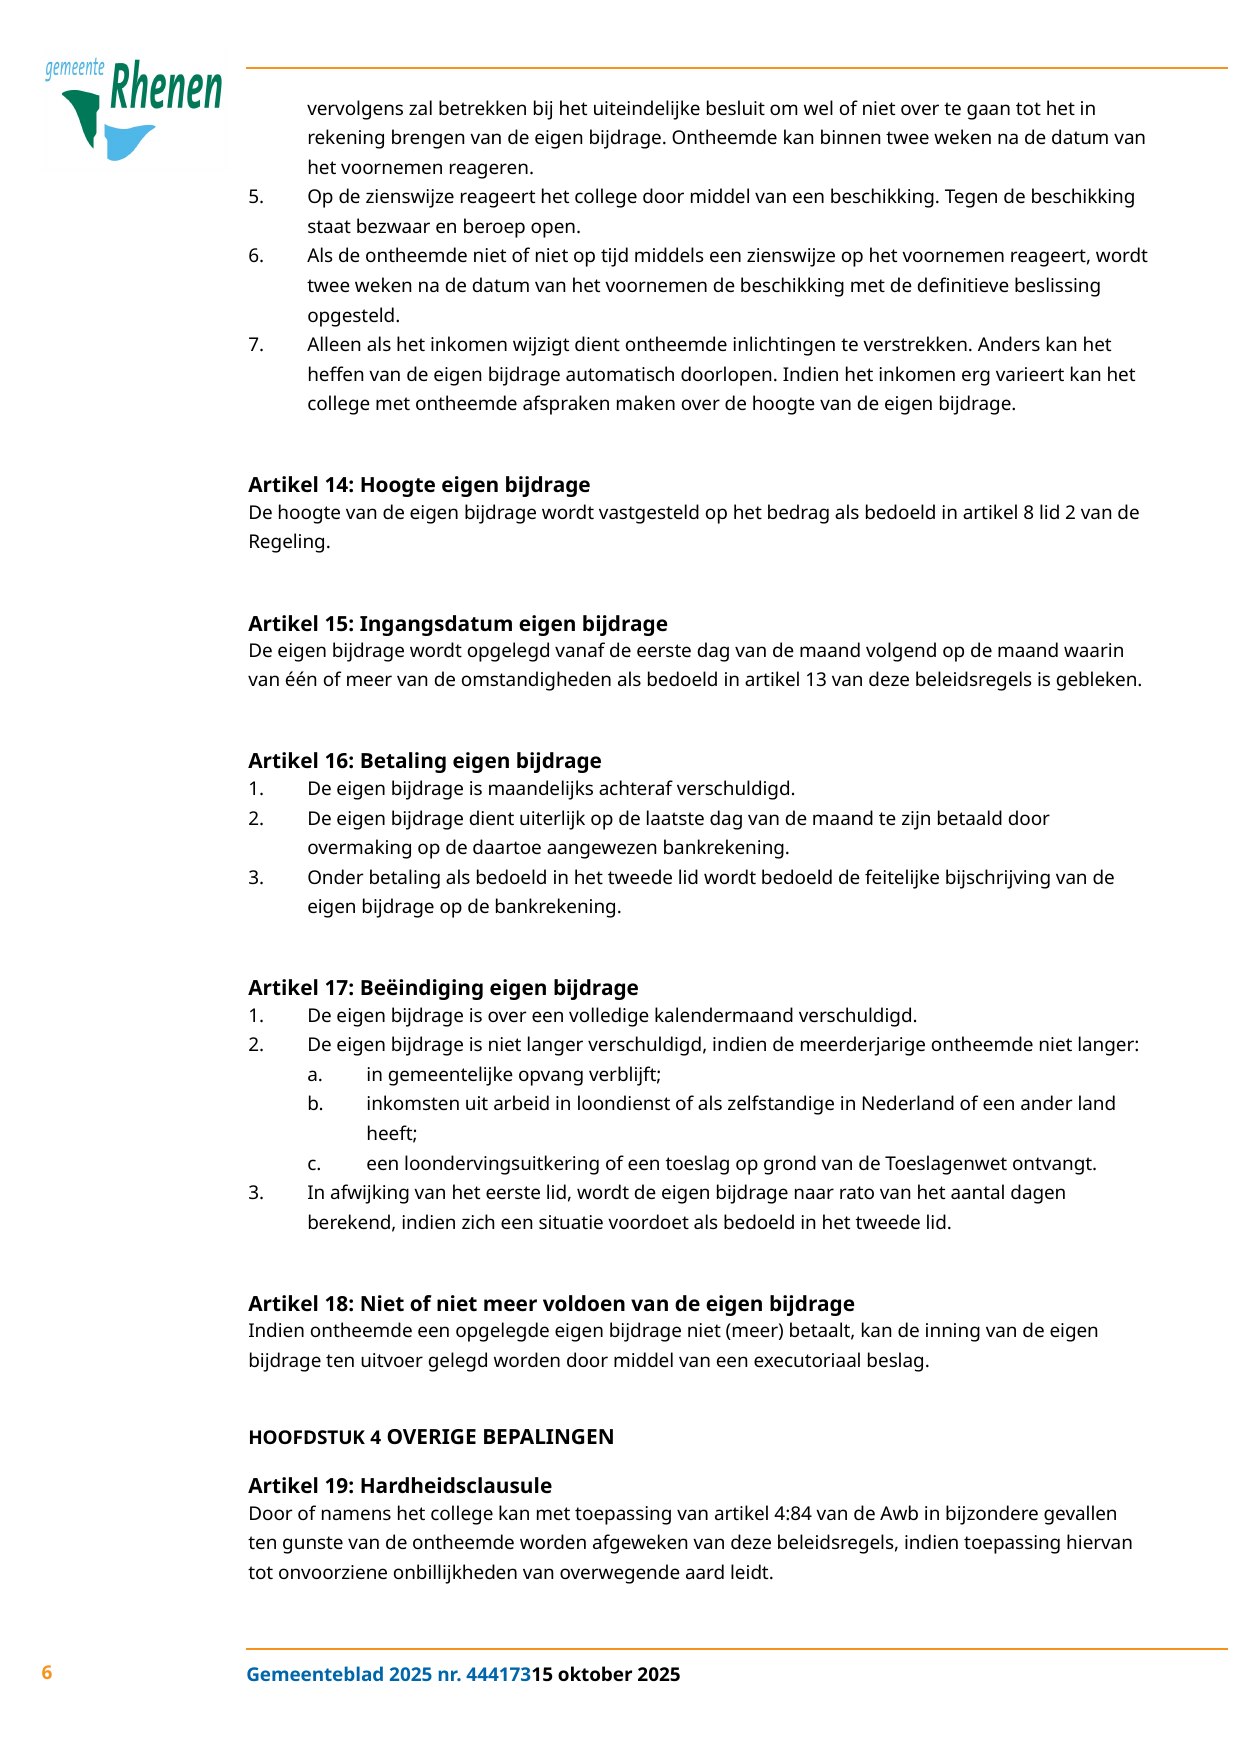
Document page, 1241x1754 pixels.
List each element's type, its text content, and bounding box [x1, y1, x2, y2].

text Artikel 17: Beëindiging eigen bijdrage [248, 973, 1152, 1002]
list Alleen als het inkomen wijzigt dient ontheemde inlichtingen te verstrekken. Anders kan het heffen van de eigen bijdrage automatisch doorlopen. Indien het inkomen erg varieert kan het college met ontheemde afspraken maken over de hoogte van de eigen bijdrage. [248, 331, 1152, 416]
list De eigen bijdrage is maandelijks achteraf verschuldigd. [248, 775, 1152, 801]
list In afwijking van het eerste lid, wordt de eigen bijdrage naar rato van het aantal dagen berekend, indien zich een situatie voordoet als bedoeld in het tweede lid. [248, 1179, 1152, 1235]
text Artikel 15: Ingangsdatum eigen bijdrage [248, 609, 1152, 637]
list in gemeentelijke opvang verblijft; [307, 1061, 1152, 1087]
list De eigen bijdrage dient uiterlijk op de laatste dag van de maand te zijn betaald door overmaking op de daartoe aangewezen bankrekening. [248, 805, 1152, 860]
list Als de ontheemde niet of niet op tijd middels een zienswijze op het voornemen reageert, wordt twee weken na de datum van het voornemen de beschikking met de definitieve beslissing opgesteld. [248, 243, 1152, 328]
list Op de zienswijze reageert het college door middel van een beschikking. Tegen de beschikking staat bezwaar en beroep open. [248, 183, 1152, 239]
list inkomsten uit arbeid in loondienst of als zelfstandige in Nederland of een ander land heeft; [307, 1091, 1152, 1146]
text Artikel 14: Hoogte eigen bijdrage [248, 471, 1152, 499]
text Door of namens het college kan met toepassing van artikel 4:84 van de Awb in bijzondere gevallen ten gunste van de ontheemde worden afgeweken van deze beleidsregels, indien toepassing hiervan tot onvoorziene onbillijkheden van overwegende aard leidt. [248, 1500, 1152, 1585]
text Artikel 16: Betaling eigen bijdrage [248, 747, 1152, 775]
text De eigen bijdrage wordt opgelegd vanaf de eerste dag van de maand volgend op de maand waarin van één of meer van de omstandigheden als bedoeld in artikel 13 van deze beleidsregels is gebleken. [248, 637, 1152, 692]
text Artikel 19: Hardheidsclausule [248, 1471, 1152, 1500]
text Artikel 18: Niet of niet meer voldoen van de eigen bijdrage [248, 1289, 1152, 1317]
text Indien ontheemde een opgelegde eigen bijdrage niet (meer) betaalt, kan de inning van de eigen bijdrage ten uitvoer gelegd worden door middel van een executoriaal beslag. [248, 1317, 1152, 1373]
list vervolgens zal betrekken bij het uiteindelijke besluit om wel of niet over te gaan tot het in rekening brengen van de eigen bijdrage. Ontheemde kan binnen twee weken na de datum van het voornemen reageren. [248, 95, 1152, 180]
list Onder betaling als bedoeld in het tweede lid wordt bedoeld de feitelijke bijschrijving van de eigen bijdrage op de bankrekening. [248, 864, 1152, 919]
text De hoogte van de eigen bijdrage wordt vastgesteld op het bedrag als bedoeld in artikel 8 lid 2 van de Regeling. [248, 499, 1152, 554]
list De eigen bijdrage is niet langer verschuldigd, indien de meerderjarige ontheemde niet langer: [248, 1031, 1152, 1057]
picture [41, 47, 231, 172]
list De eigen bijdrage is over een volledige kalendermaand verschuldigd. [248, 1002, 1152, 1028]
list een loondervingsuitkering of een toeslag op grond van de Toeslagenwet ontvangt. [307, 1150, 1152, 1176]
text HOOFDSTUK 4 OVERIGE BEPALINGEN [248, 1422, 1152, 1451]
